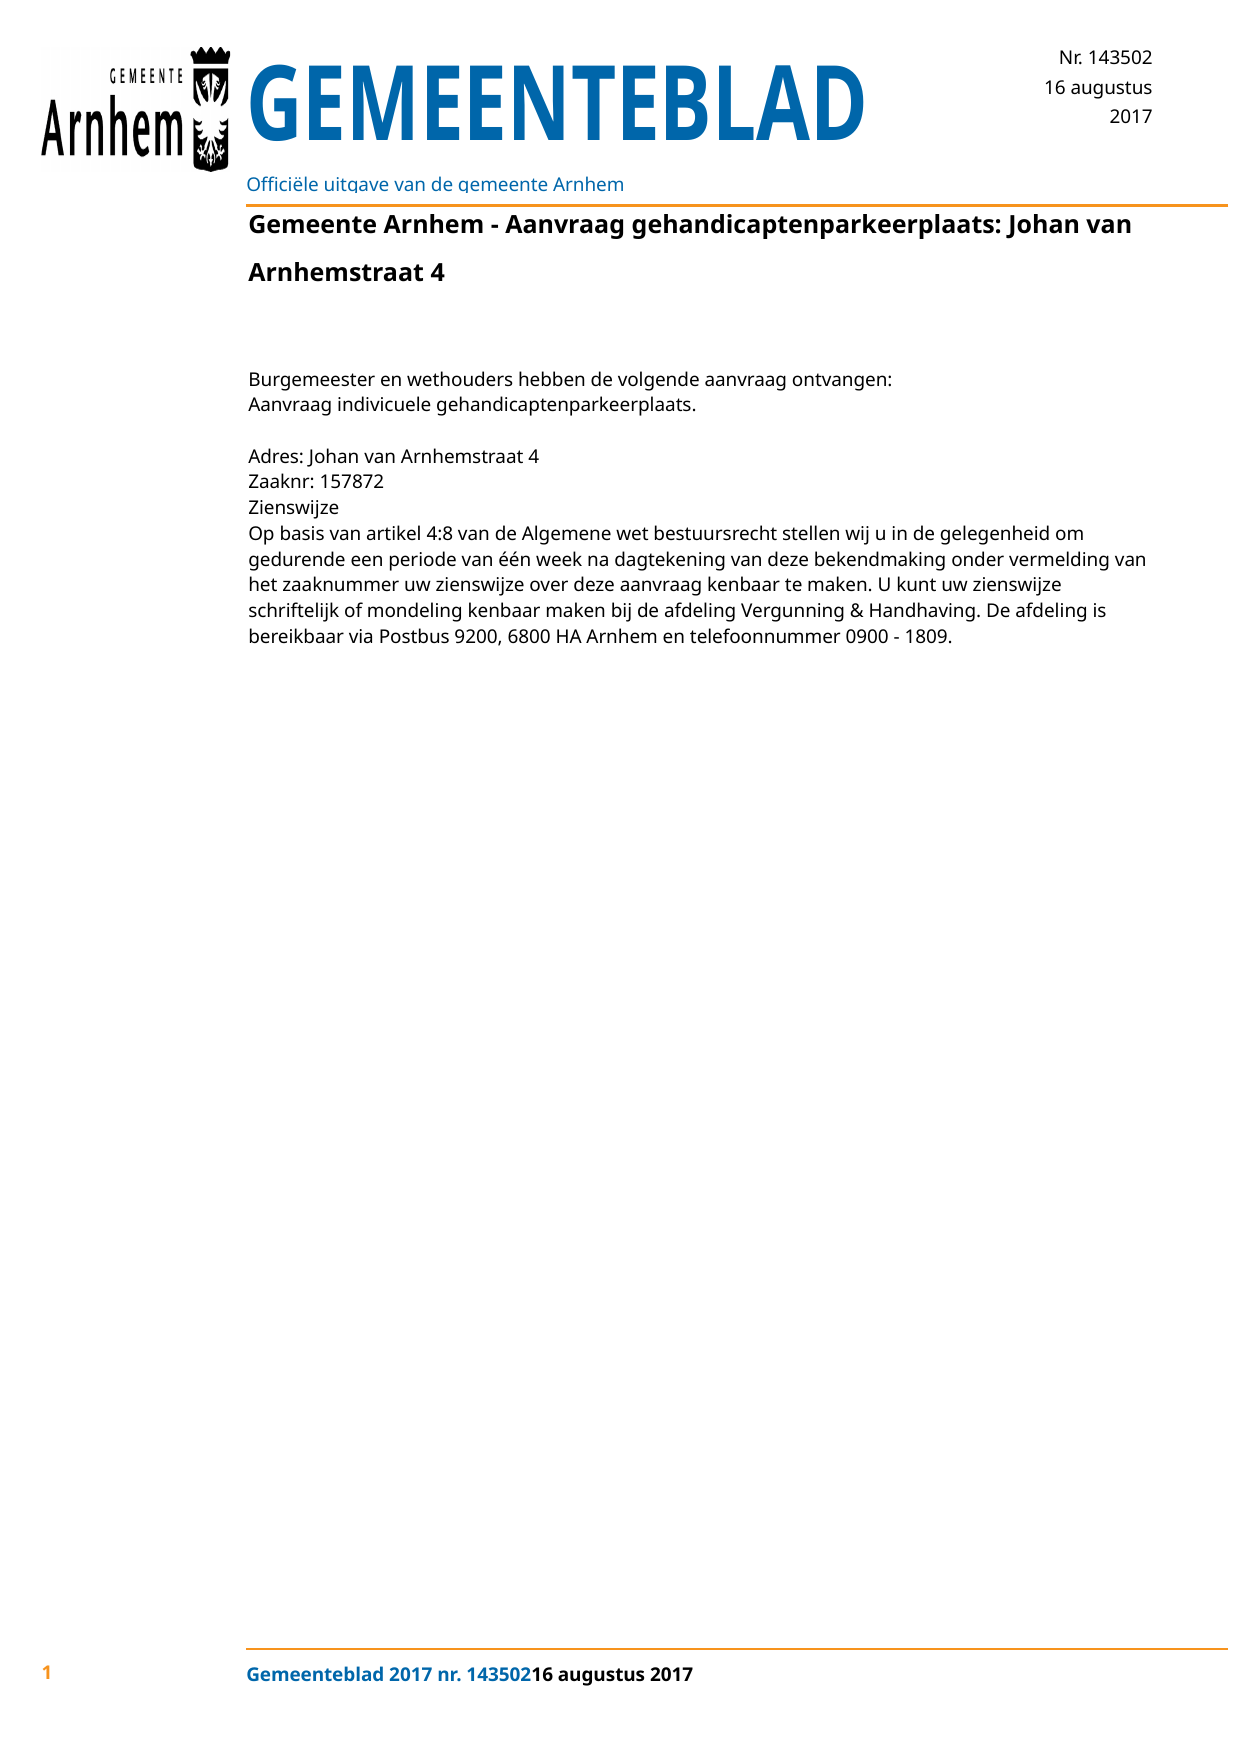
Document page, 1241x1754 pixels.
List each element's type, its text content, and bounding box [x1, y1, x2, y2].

text Zaaknr: 157872 [248, 469, 1152, 494]
picture [41, 47, 231, 172]
text Adres: Johan van Arnhemstraat 4 [248, 443, 1152, 469]
text Aanvraag indivicuele gehandicaptenparkeerplaats. [248, 391, 1152, 417]
text Gemeente Arnhem - Aanvraag gehandicaptenparkeerplaats: Johan van Arnhemstraat 4 [248, 207, 1152, 288]
text Burgemeester en wethouders hebben de volgende aanvraag ontvangen: [248, 366, 1152, 391]
text Zienswijze [248, 494, 1152, 520]
text Op basis van artikel 4:8 van de Algemene wet bestuursrecht stellen wij u in de gelegenheid om gedurende een periode van één week na dagtekening van deze bekendmaking onder vermelding van het zaaknummer uw zienswijze over deze aanvraag kenbaar te maken. U kunt uw zienswijze schriftelijk of mondeling kenbaar maken bij de afdeling Vergunning & Handhaving. De afdeling is bereikbaar via Postbus 9200, 6800 HA Arnhem en telefoonnummer 0900 - 1809. [248, 520, 1152, 649]
